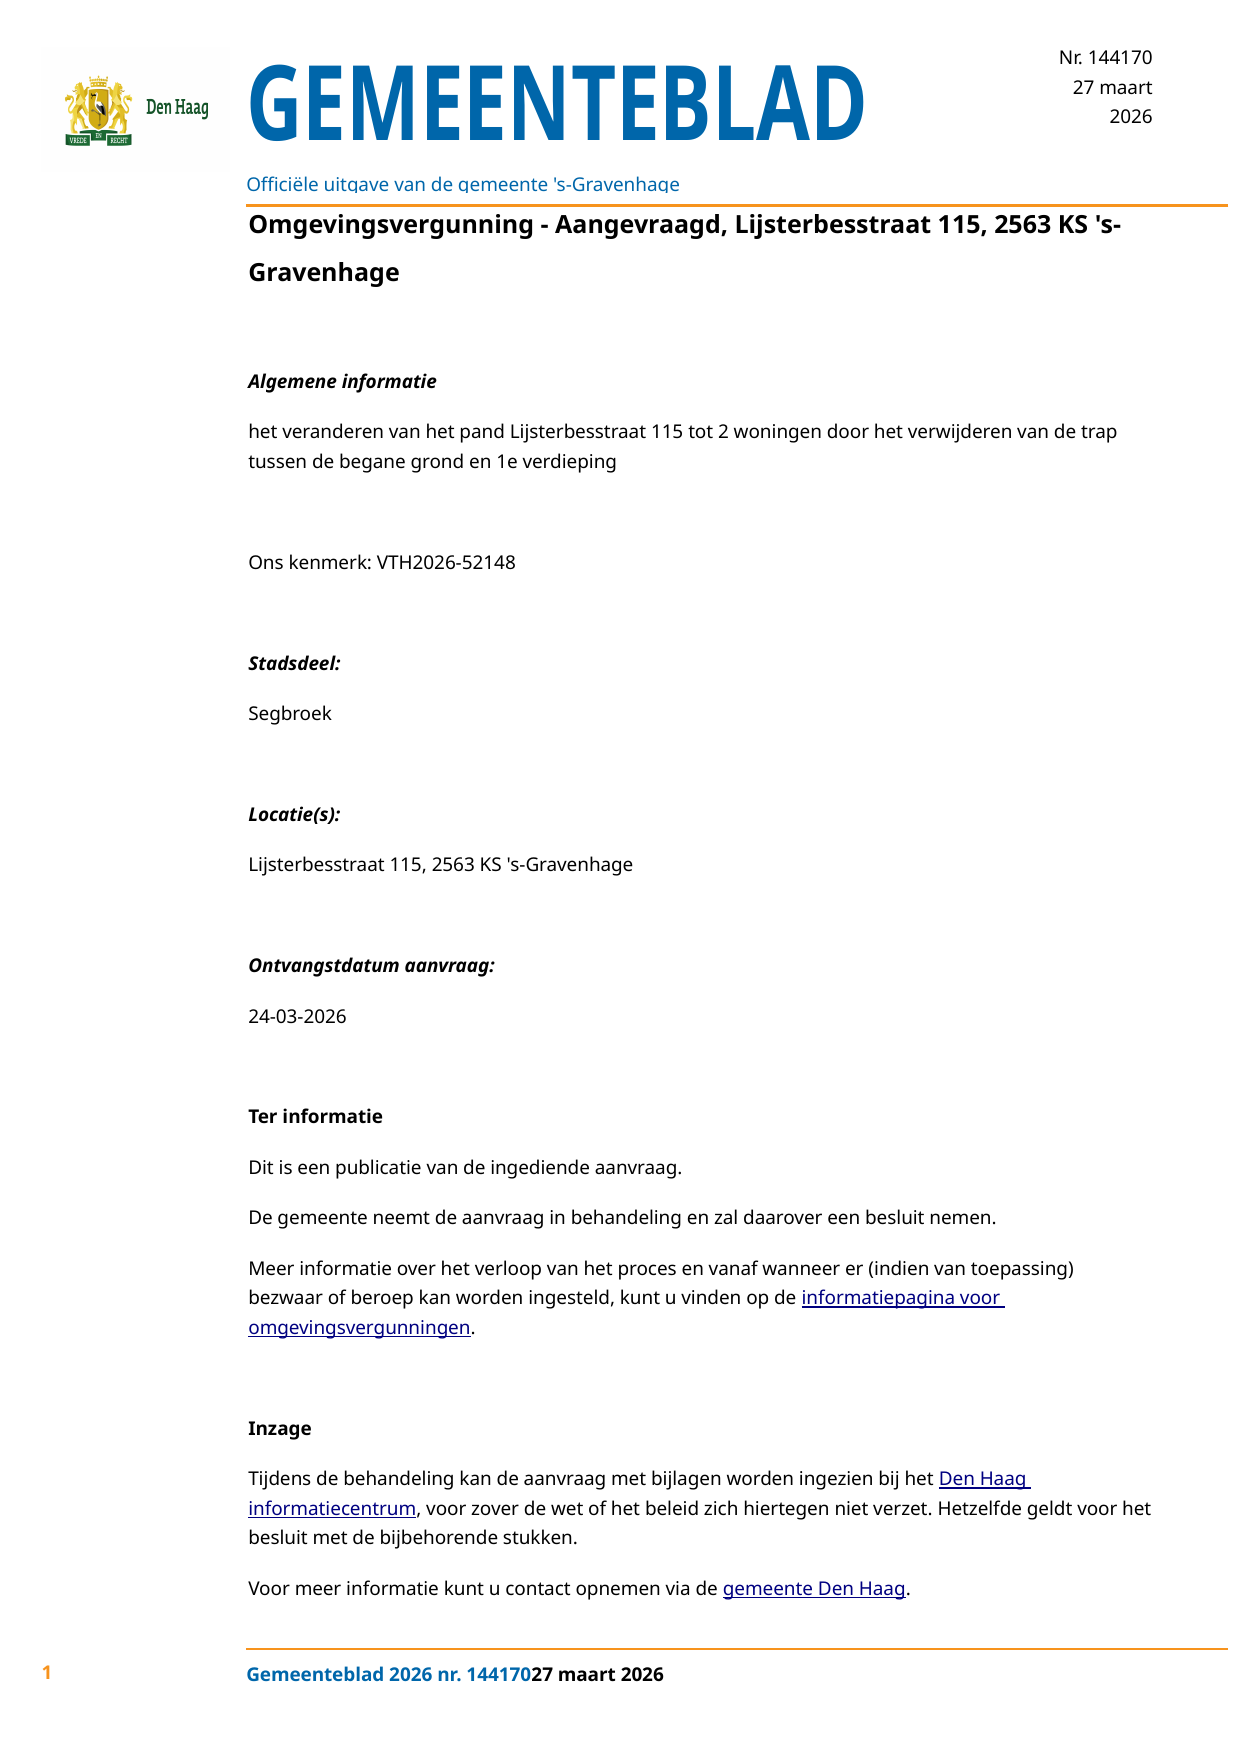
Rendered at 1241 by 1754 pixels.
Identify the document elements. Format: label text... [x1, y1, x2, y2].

text het veranderen van het pand Lijsterbesstraat 115 tot 2 woningen door het verwijderen van de trap tussen de begane grond en 1e verdieping [248, 419, 1152, 474]
text Tijdens de behandeling kan de aanvraag met bijlagen worden ingezien bij het Den Haag informatiecentrum, voor zover de wet of het beleid zich hiertegen niet verzet. Hetzelfde geldt voor het besluit met de bijbehorende stukken. [248, 1465, 1152, 1550]
text Algemene informatie [248, 368, 1152, 394]
text Inzage [248, 1415, 1152, 1441]
picture [41, 47, 231, 172]
text Lijsterbesstraat 115, 2563 KS 's-Gravenhage [248, 852, 1152, 877]
text Meer informatie over het verloop van het proces en vanaf wanneer er (indien van toepassing) bezwaar of beroep kan worden ingesteld, kunt u vinden op de informatiepagina voor omgevingsvergunningen. [248, 1255, 1152, 1340]
text Omgevingsvergunning - Aangevraagd, Lijsterbesstraat 115, 2563 KS 's-Gravenhage [248, 207, 1152, 288]
text Segbroek [248, 700, 1152, 726]
text De gemeente neemt de aanvraag in behandeling en zal daarover een besluit nemen. [248, 1204, 1152, 1230]
text Stadsdeel: [248, 650, 1152, 676]
text Ons kenmerk: VTH2026-52148 [248, 549, 1152, 575]
text Voor meer informatie kunt u contact opnemen via de gemeente Den Haag. [248, 1575, 1152, 1601]
text Dit is een publicatie van de ingediende aanvraag. [248, 1154, 1152, 1180]
text Ontvangstdatum aanvraag: [248, 952, 1152, 978]
text Ter informatie [248, 1104, 1152, 1129]
text 24-03-2026 [248, 1003, 1152, 1029]
text Locatie(s): [248, 801, 1152, 827]
